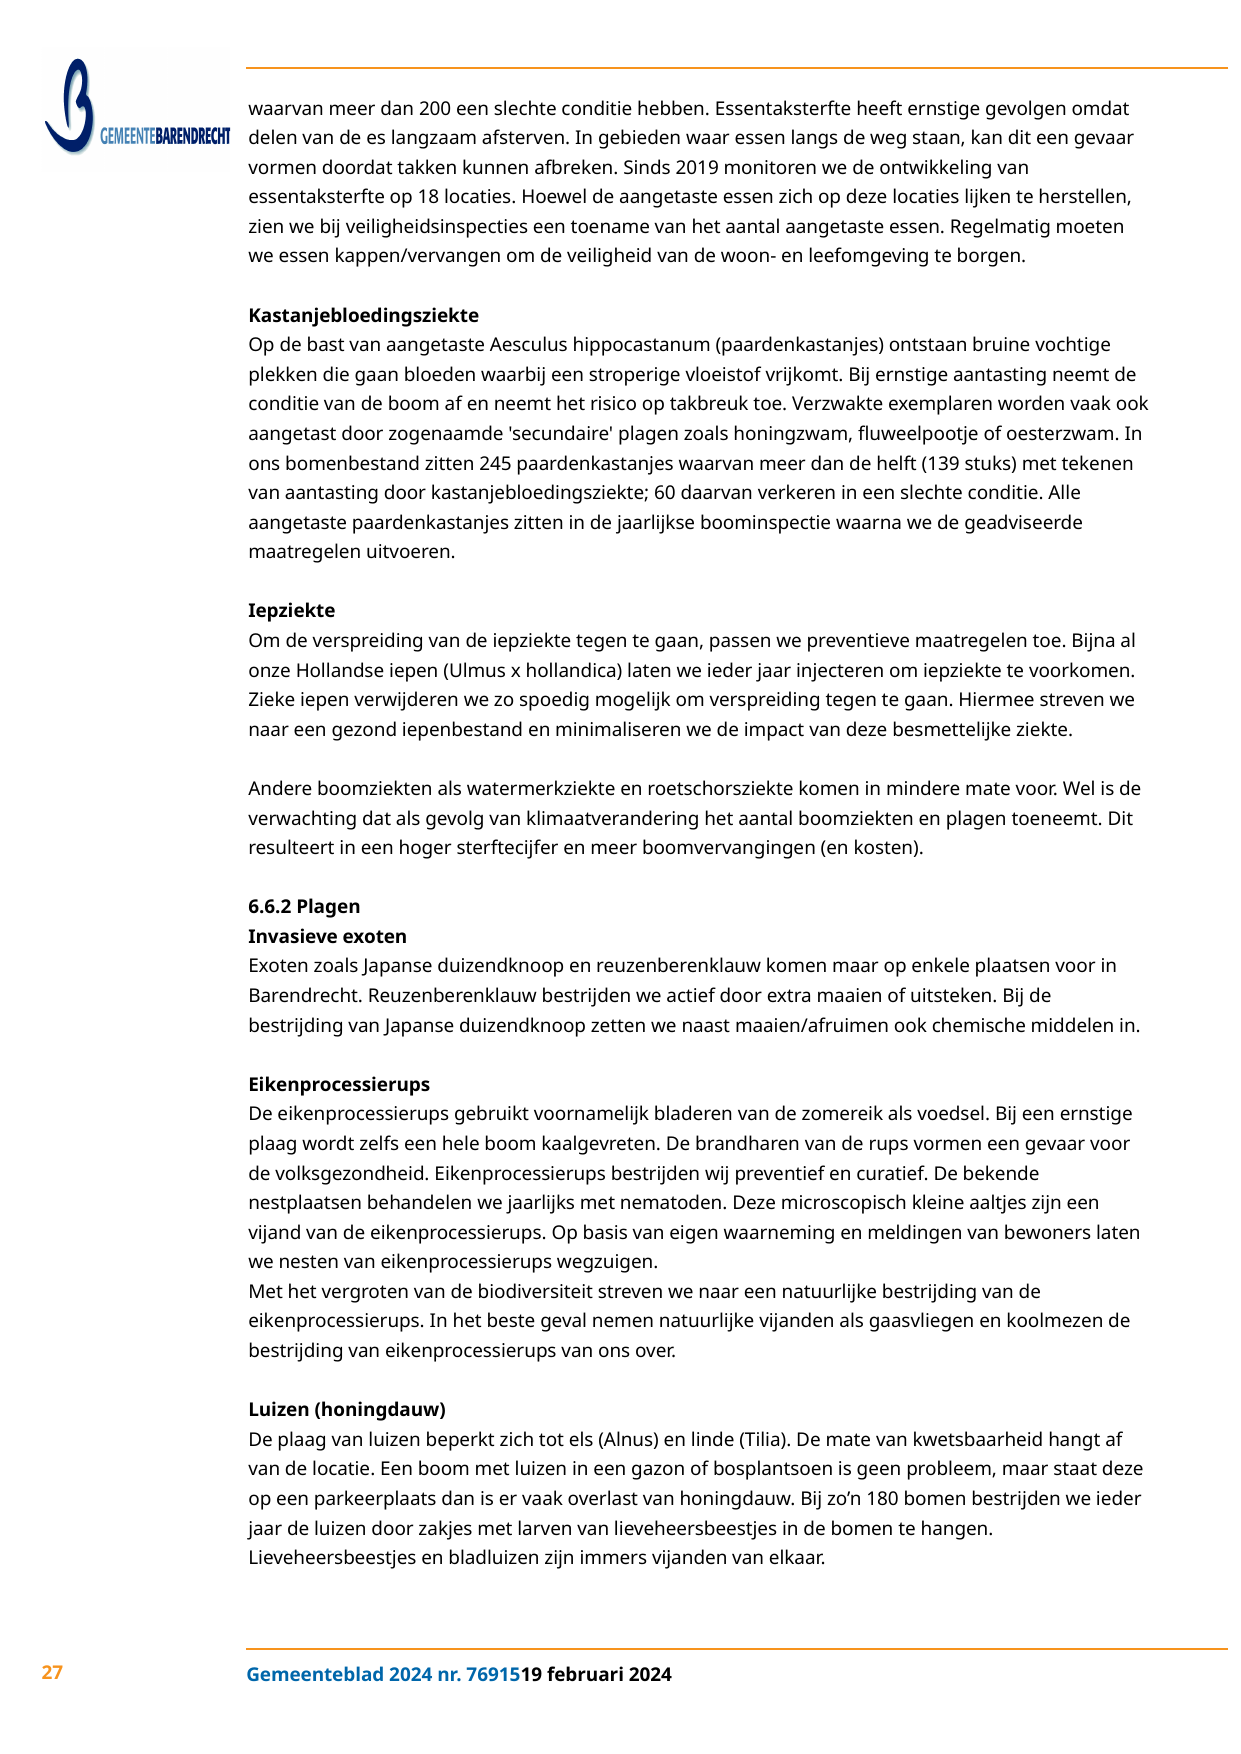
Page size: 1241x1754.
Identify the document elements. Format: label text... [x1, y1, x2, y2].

text Andere boomziekten als watermerkziekte en roetschorsziekte komen in mindere mate voor. Wel is de verwachting dat als gevolg van klimaatverandering het aantal boomziekten en plagen toeneemt. Dit resulteert in een hoger sterftecijfer en meer boomvervangingen (en kosten). [248, 775, 1152, 860]
text De eikenprocessierups gebruikt voornamelijk bladeren van de zomereik als voedsel. Bij een ernstige plaag wordt zelfs een hele boom kaalgevreten. De brandharen van de rups vormen een gevaar voor de volksgezondheid. Eikenprocessierups bestrijden wij preventief en curatief. De bekende nestplaatsen behandelen we jaarlijks met nematoden. Deze microscopisch kleine aaltjes zijn een vijand van de eikenprocessierups. Op basis van eigen waarneming en meldingen van bewoners laten we nesten van eikenprocessierups wegzuigen. [248, 1101, 1152, 1274]
text 6.6.2 Plagen [248, 893, 1152, 919]
text Om de verspreiding van de iepziekte tegen te gaan, passen we preventieve maatregelen toe. Bijna al onze Hollandse iepen (Ulmus x hollandica) laten we ieder jaar injecteren om iepziekte te voorkomen. Zieke iepen verwijderen we zo spoedig mogelijk om verspreiding tegen te gaan. Hiermee streven we naar een gezond iepenbestand en minimaliseren we de impact van deze besmettelijke ziekte. [248, 627, 1152, 742]
text Luizen (honingdauw) [248, 1396, 1152, 1422]
text Met het vergroten van de biodiversiteit streven we naar een natuurlijke bestrijding van de eikenprocessierups. In het beste geval nemen natuurlijke vijanden als gaasvliegen en koolmezen de bestrijding van eikenprocessierups van ons over. [248, 1278, 1152, 1363]
text Iepziekte [248, 598, 1152, 623]
text Invasieve exoten [248, 923, 1152, 949]
text Kastanjebloedingsziekte [248, 302, 1152, 328]
text waarvan meer dan 200 een slechte conditie hebben. Essentaksterfte heeft ernstige gevolgen omdat delen van de es langzaam afsterven. In gebieden waar essen langs de weg staan, kan dit een gevaar vormen doordat takken kunnen afbreken. Sinds 2019 monitoren we de ontwikkeling van essentaksterfte op 18 locaties. Hoewel de aangetaste essen zich op deze locaties lijken te herstellen, zien we bij veiligheidsinspecties een toename van het aantal aangetaste essen. Regelmatig moeten we essen kappen/vervangen om de veiligheid van de woon- en leefomgeving te borgen. [248, 95, 1152, 268]
text Eikenprocessierups [248, 1071, 1152, 1097]
picture [41, 47, 231, 172]
text Op de bast van aangetaste Aesculus hippocastanum (paardenkastanjes) ontstaan bruine vochtige plekken die gaan bloeden waarbij een stroperige vloeistof vrijkomt. Bij ernstige aantasting neemt de conditie van de boom af en neemt het risico op takbreuk toe. Verzwakte exemplaren worden vaak ook aangetast door zogenaamde 'secundaire' plagen zoals honingzwam, fluweelpootje of oesterzwam. In ons bomenbestand zitten 245 paardenkastanjes waarvan meer dan de helft (139 stuks) met tekenen van aantasting door kastanjebloedingsziekte; 60 daarvan verkeren in een slechte conditie. Alle aangetaste paardenkastanjes zitten in de jaarlijkse boominspectie waarna we de geadviseerde maatregelen uitvoeren. [248, 331, 1152, 564]
text De plaag van luizen beperkt zich tot els (Alnus) en linde (Tilia). De mate van kwetsbaarheid hangt af van de locatie. Een boom met luizen in een gazon of bosplantsoen is geen probleem, maar staat deze op een parkeerplaats dan is er vaak overlast van honingdauw. Bij zo’n 180 bomen bestrijden we ieder jaar de luizen door zakjes met larven van lieveheersbeestjes in de bomen te hangen. Lieveheersbeestjes en bladluizen zijn immers vijanden van elkaar. [248, 1426, 1152, 1570]
text Exoten zoals Japanse duizendknoop en reuzenberenklauw komen maar op enkele plaatsen voor in Barendrecht. Reuzenberenklauw bestrijden we actief door extra maaien of uitsteken. Bij de bestrijding van Japanse duizendknoop zetten we naast maaien/afruimen ook chemische middelen in. [248, 953, 1152, 1038]
